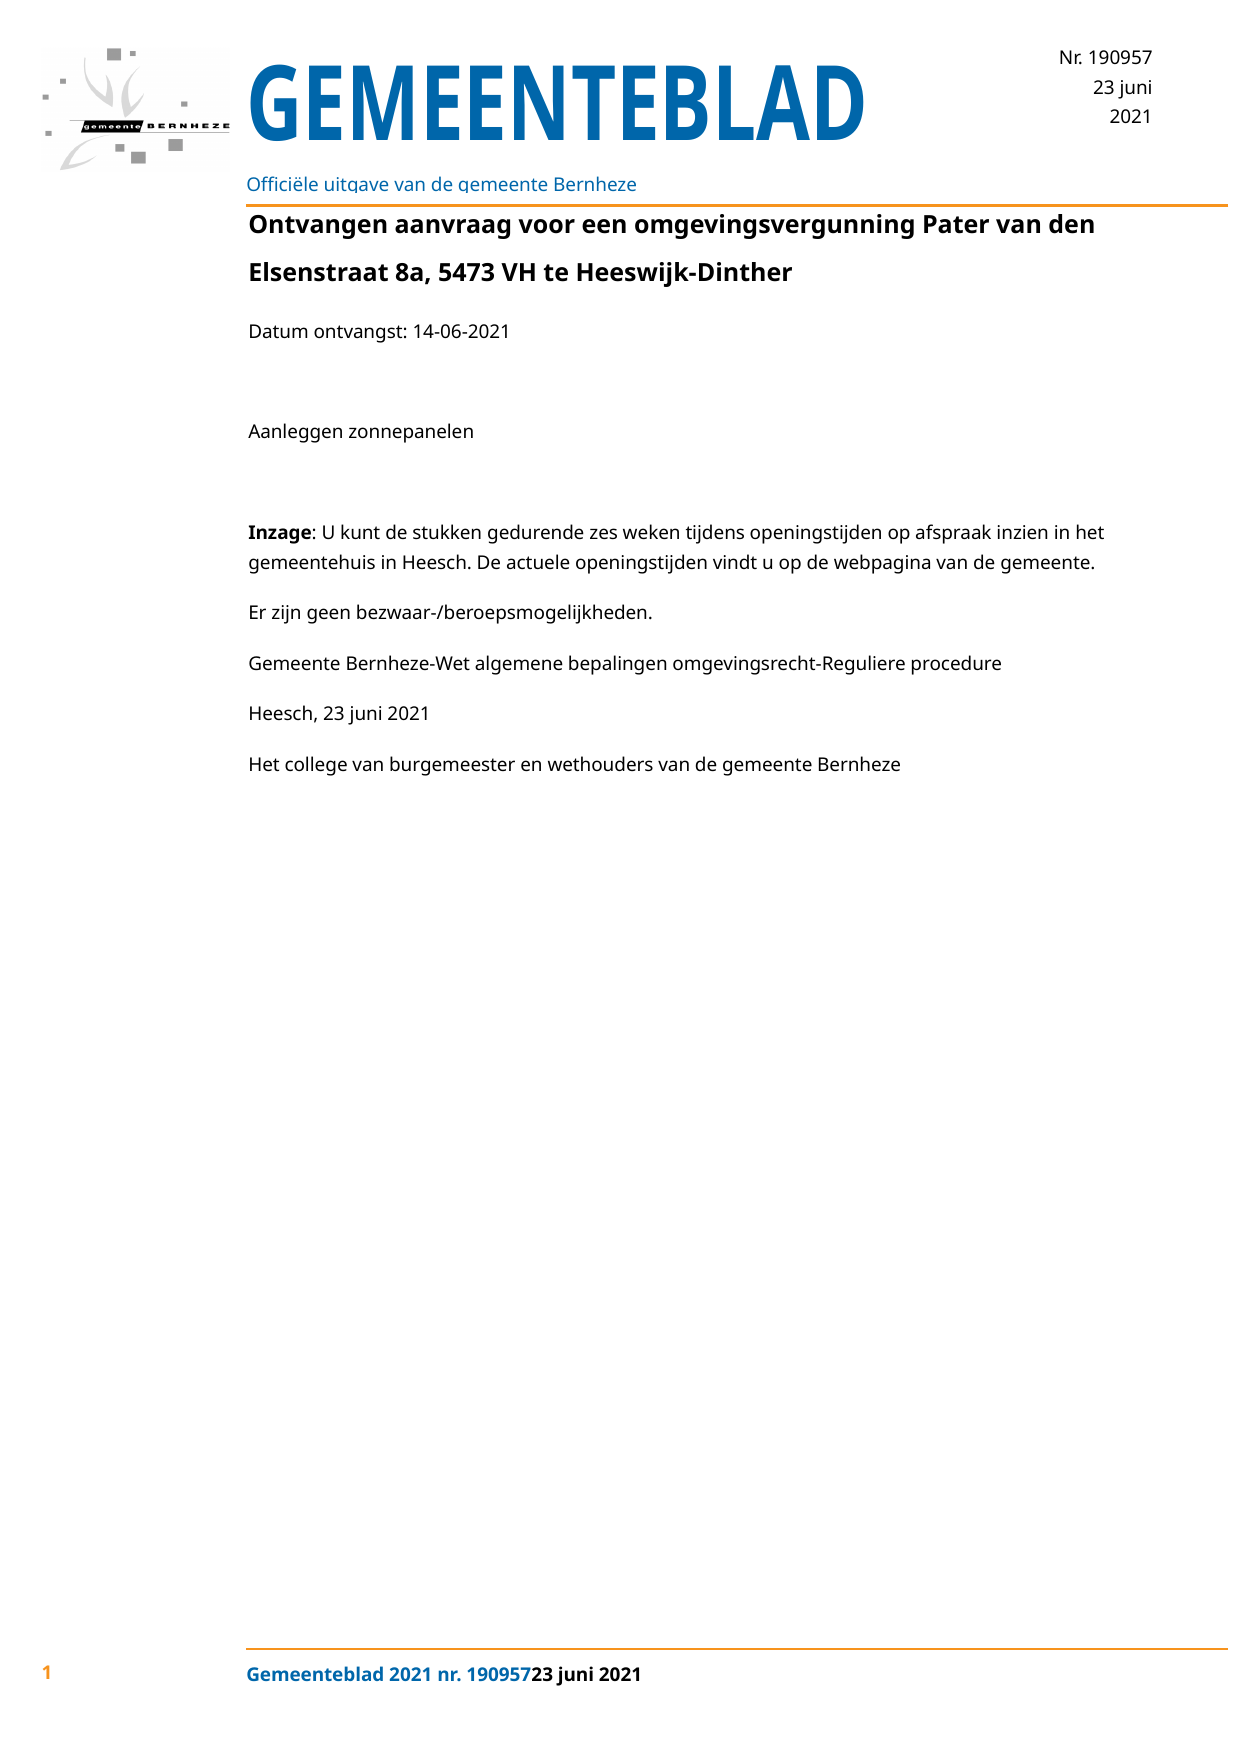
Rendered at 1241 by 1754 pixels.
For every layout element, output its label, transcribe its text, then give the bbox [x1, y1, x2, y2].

text Ontvangen aanvraag voor een omgevingsvergunning Pater van den Elsenstraat 8a, 5473 VH te Heeswijk-Dinther [248, 207, 1152, 288]
picture [41, 47, 231, 172]
text Er zijn geen bezwaar-/beroepsmogelijkheden. [248, 599, 1152, 625]
text Het college van burgemeester en wethouders van de gemeente Bernheze [248, 751, 1152, 777]
text Inzage: U kunt de stukken gedurende zes weken tijdens openingstijden op afspraak inzien in het gemeentehuis in Heesch. De actuele openingstijden vindt u op de webpagina van de gemeente. [248, 519, 1152, 575]
text Gemeente Bernheze-Wet algemene bepalingen omgevingsrecht-Reguliere procedure [248, 650, 1152, 676]
text Heesch, 23 juni 2021 [248, 700, 1152, 726]
text Datum ontvangst: 14-06-2021 [248, 318, 1152, 344]
text Aanleggen zonnepanelen [248, 419, 1152, 444]
